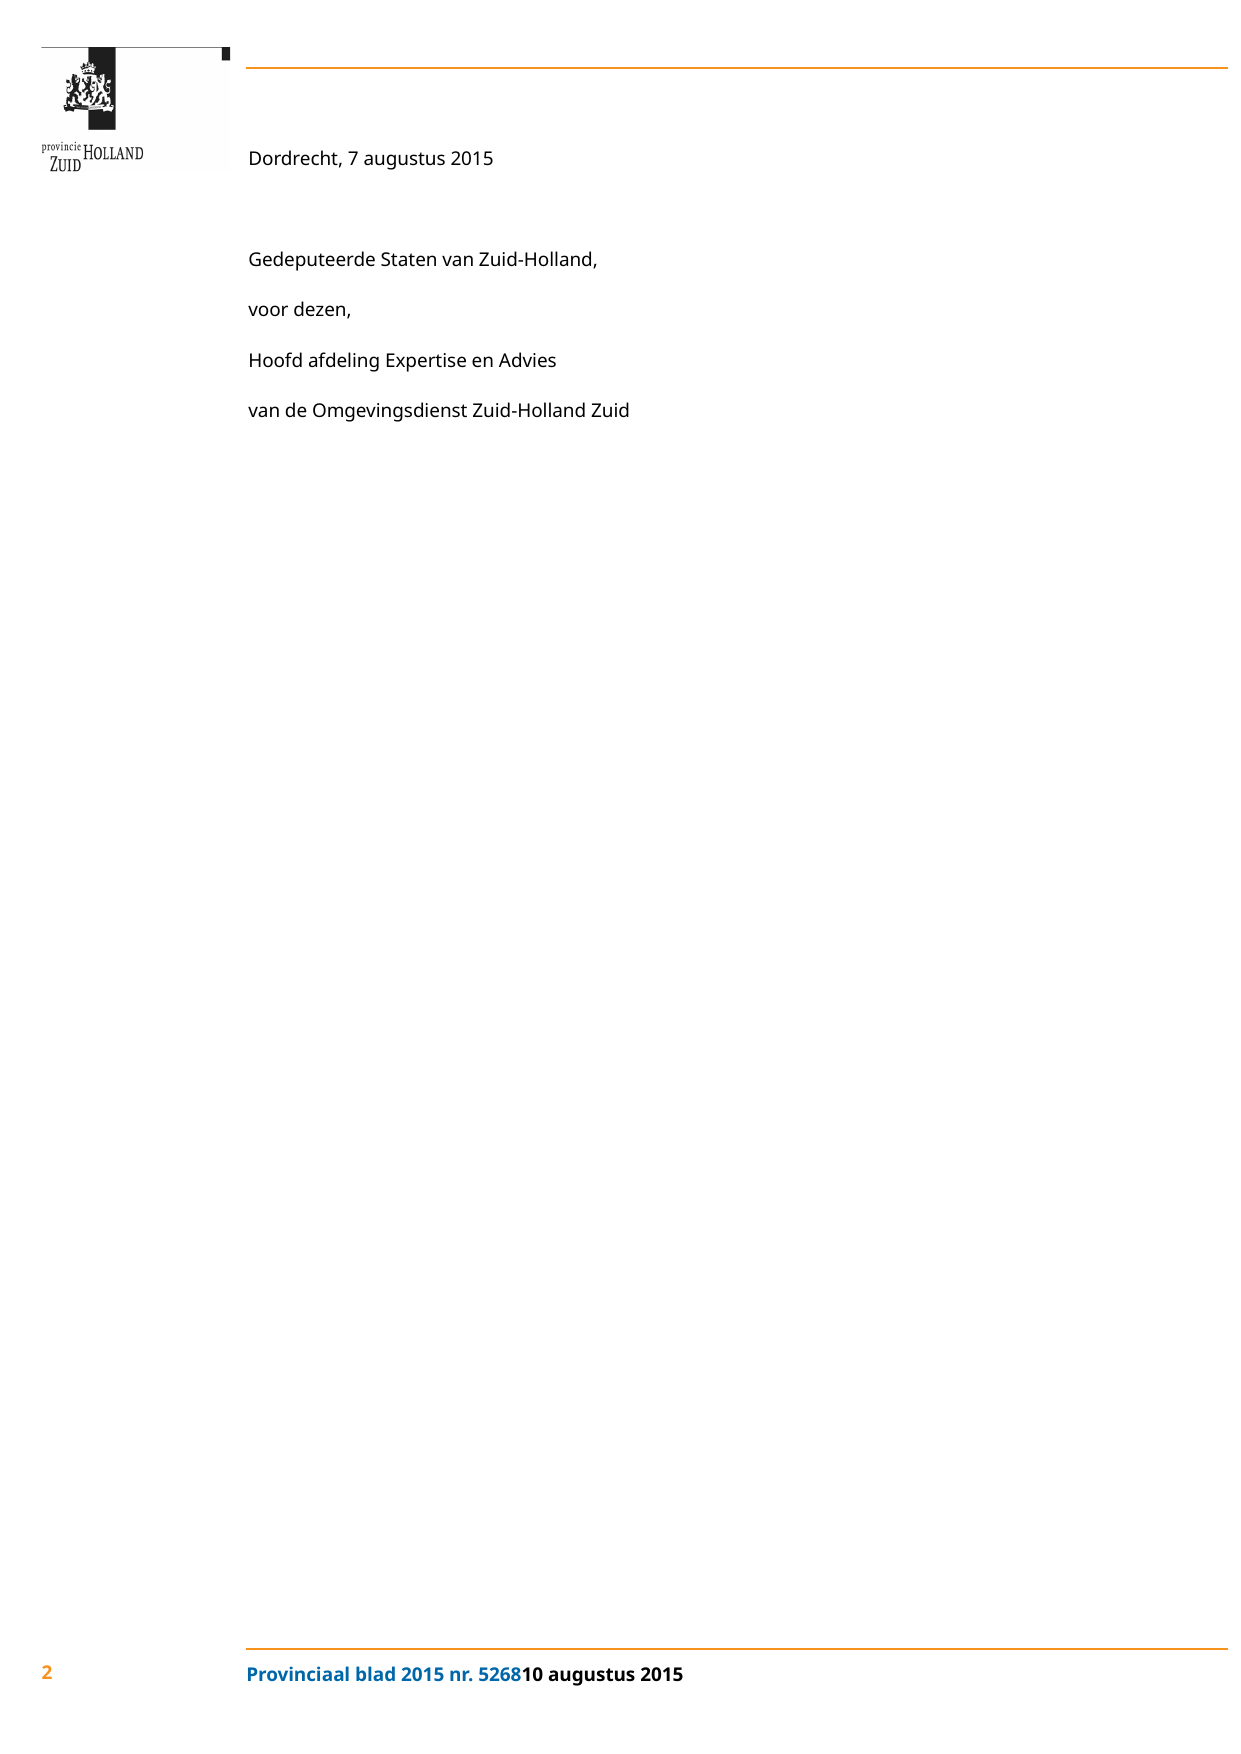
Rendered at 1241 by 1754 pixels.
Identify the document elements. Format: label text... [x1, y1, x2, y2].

text van de Omgevingsdienst Zuid-Holland Zuid [248, 397, 1152, 423]
text Gedeputeerde Staten van Zuid-Holland, [248, 246, 1152, 272]
text Hoofd afdeling Expertise en Advies [248, 347, 1152, 373]
text voor dezen, [248, 296, 1152, 322]
picture [41, 47, 231, 172]
text Dordrecht, 7 augustus 2015 [248, 145, 1152, 171]
